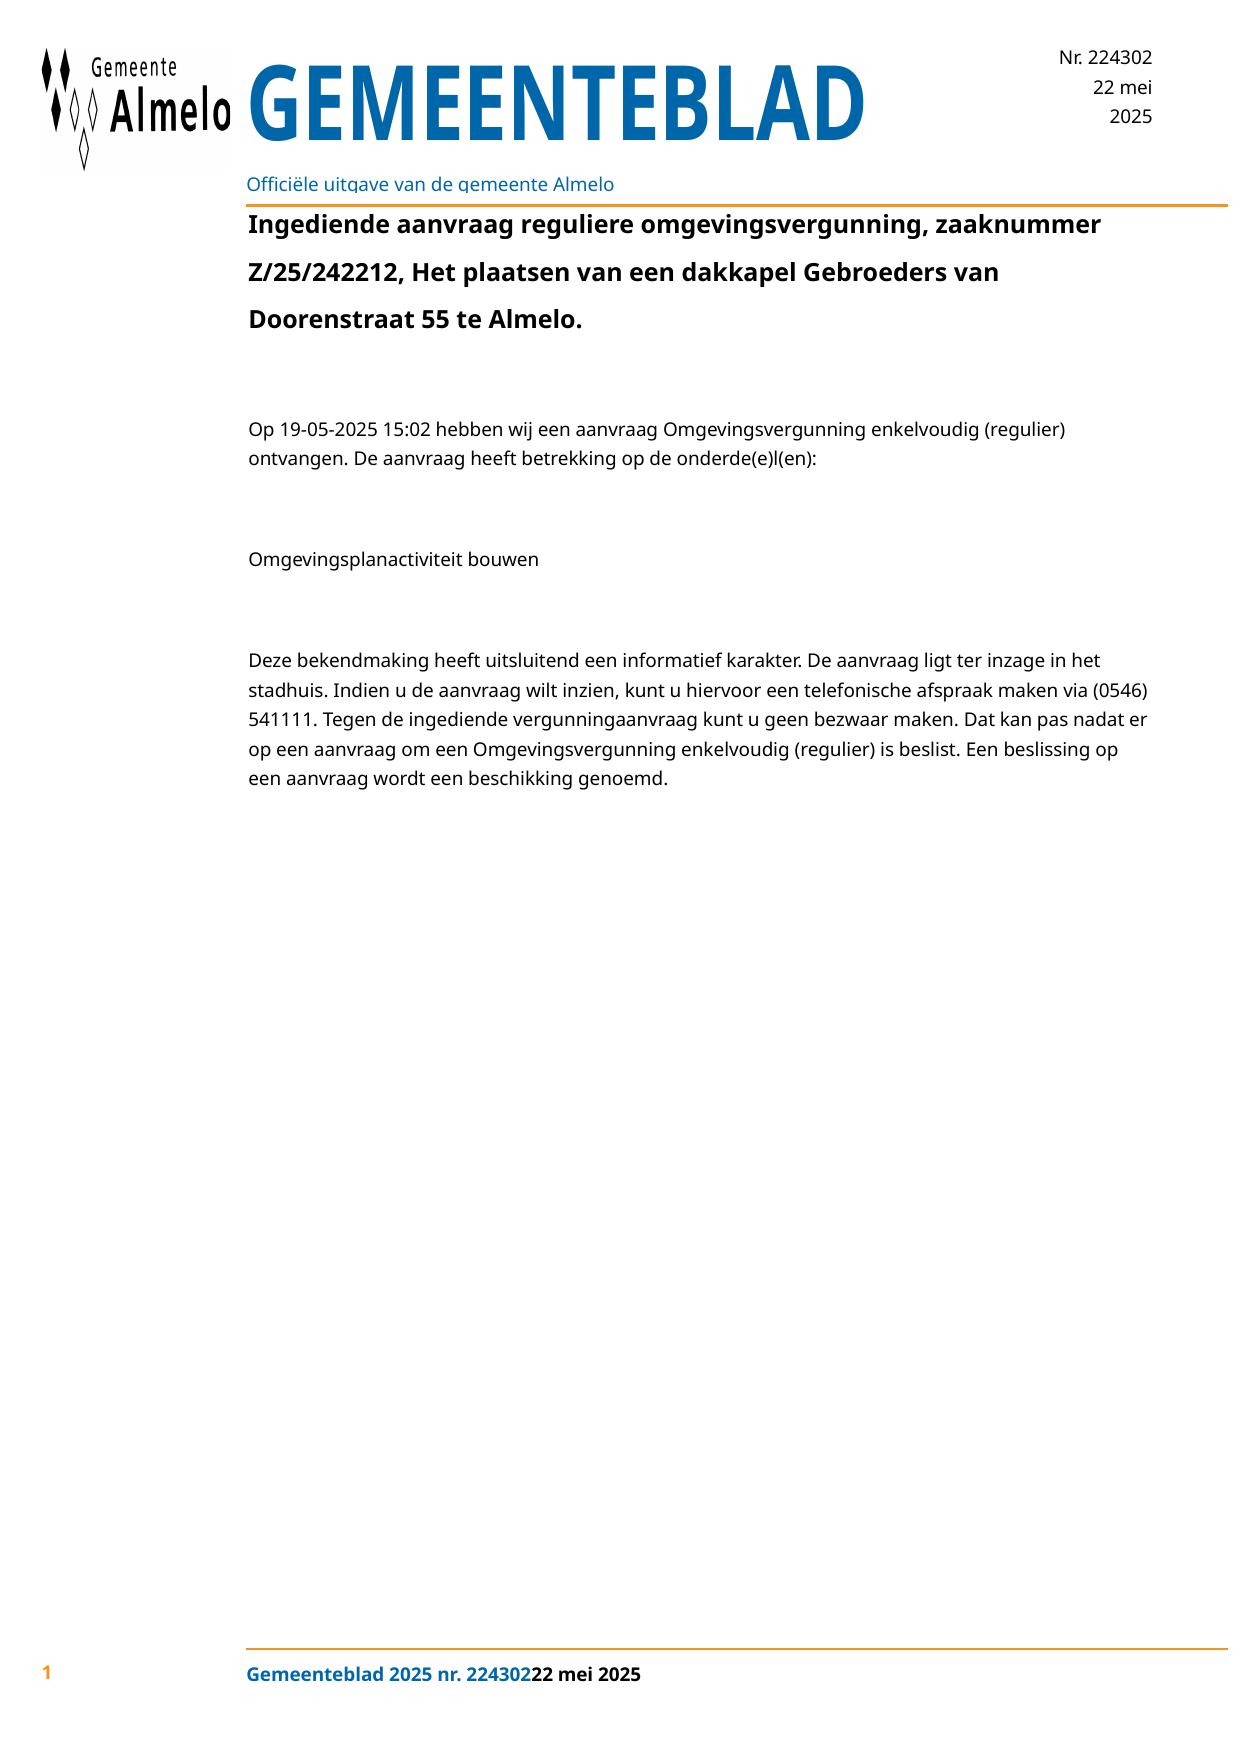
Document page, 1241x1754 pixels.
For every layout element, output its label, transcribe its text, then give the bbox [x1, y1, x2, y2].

picture [41, 47, 231, 172]
text Deze bekendmaking heeft uitsluitend een informatief karakter. De aanvraag ligt ter inzage in het stadhuis. Indien u de aanvraag wilt inzien, kunt u hiervoor een telefonische afspraak maken via (0546) 541111. Tegen de ingediende vergunningaanvraag kunt u geen bezwaar maken. Dat kan pas nadat er op een aanvraag om een Omgevingsvergunning enkelvoudig (regulier) is beslist. Een beslissing op een aanvraag wordt een beschikking genoemd. [248, 647, 1152, 791]
text Op 19-05-2025 15:02 hebben wij een aanvraag Omgevingsvergunning enkelvoudig (regulier) ontvangen. De aanvraag heeft betrekking op de onderde(e)l(en): [248, 416, 1152, 471]
text Ingediende aanvraag reguliere omgevingsvergunning, zaaknummer Z/25/242212, Het plaatsen van een dakkapel Gebroeders van Doorenstraat 55 te Almelo. [248, 207, 1152, 336]
text Omgevingsplanactiviteit bouwen [248, 546, 1152, 572]
